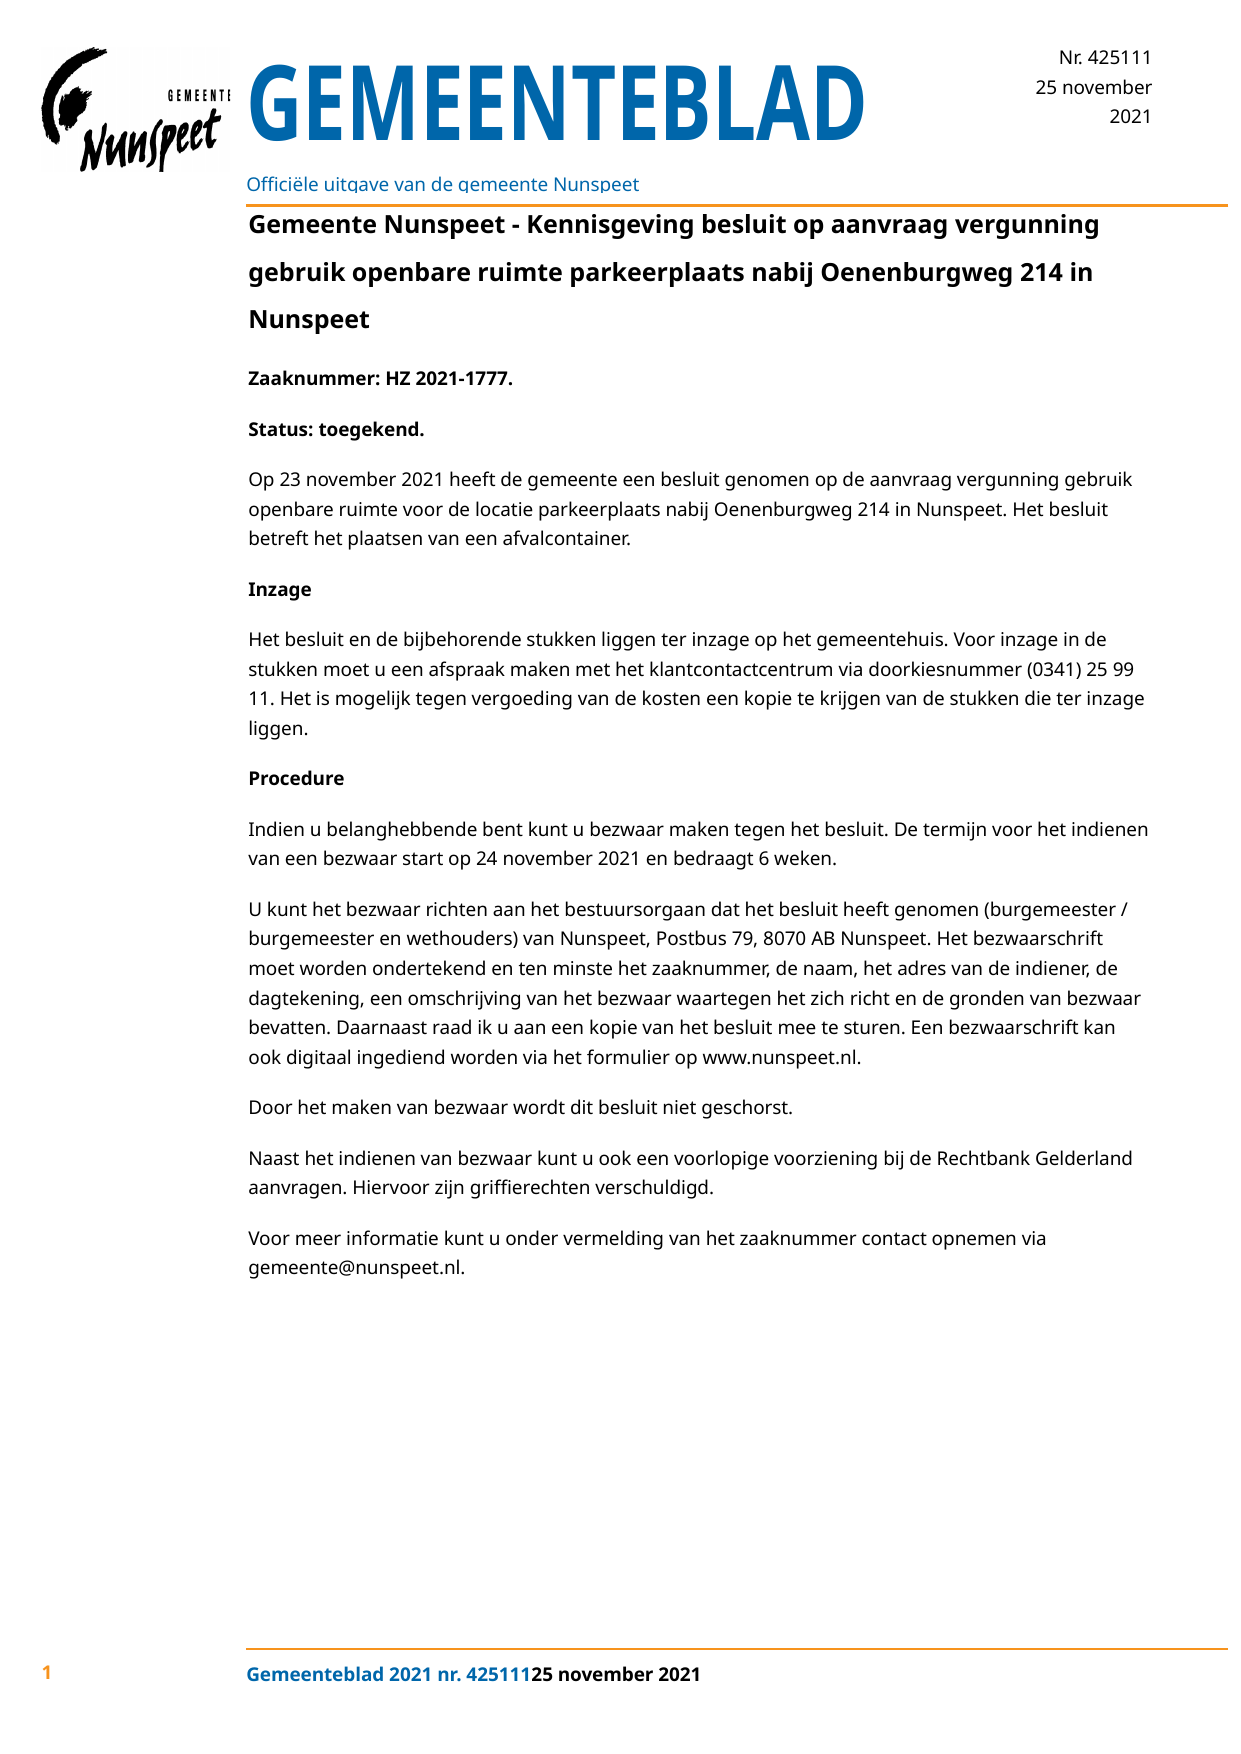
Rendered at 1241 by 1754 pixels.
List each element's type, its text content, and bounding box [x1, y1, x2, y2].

text Naast het indienen van bezwaar kunt u ook een voorlopige voorziening bij de Rechtbank Gelderland aanvragen. Hiervoor zijn griffierechten verschuldigd. [248, 1145, 1152, 1200]
text Indien u belanghebbende bent kunt u bezwaar maken tegen het besluit. De termijn voor het indienen van een bezwaar start op 24 november 2021 en bedraagt 6 weken. [248, 816, 1152, 871]
text Op 23 november 2021 heeft de gemeente een besluit genomen op de aanvraag vergunning gebruik openbare ruimte voor de locatie parkeerplaats nabij Oenenburgweg 214 in Nunspeet. Het besluit betreft het plaatsen van een afvalcontainer. [248, 466, 1152, 551]
text U kunt het bezwaar richten aan het bestuursorgaan dat het besluit heeft genomen (burgemeester / burgemeester en wethouders) van Nunspeet, Postbus 79, 8070 AB Nunspeet. Het bezwaarschrift moet worden ondertekend en ten minste het zaaknummer, de naam, het adres van de indiener, de dagtekening, een omschrijving van het bezwaar waartegen het zich richt en de gronden van bezwaar bevatten. Daarnaast raad ik u aan een kopie van het besluit mee te sturen. Een bezwaarschrift kan ook digitaal ingediend worden via het formulier op www.nunspeet.nl. [248, 896, 1152, 1069]
text Inzage [248, 576, 1152, 602]
text Gemeente Nunspeet - Kennisgeving besluit op aanvraag vergunning gebruik openbare ruimte parkeerplaats nabij Oenenburgweg 214 in Nunspeet [248, 207, 1152, 336]
text Door het maken van bezwaar wordt dit besluit niet geschorst. [248, 1094, 1152, 1120]
text Procedure [248, 766, 1152, 791]
text Status: toegekend. [248, 416, 1152, 442]
picture [41, 47, 231, 172]
text Zaaknummer: HZ 2021-1777. [248, 366, 1152, 391]
text Voor meer informatie kunt u onder vermelding van het zaaknummer contact opnemen via gemeente@nunspeet.nl. [248, 1225, 1152, 1280]
text Het besluit en de bijbehorende stukken liggen ter inzage op het gemeentehuis. Voor inzage in de stukken moet u een afspraak maken met het klantcontactcentrum via doorkiesnummer (0341) 25 99 11. Het is mogelijk tegen vergoeding van de kosten een kopie te krijgen van de stukken die ter inzage liggen. [248, 626, 1152, 741]
